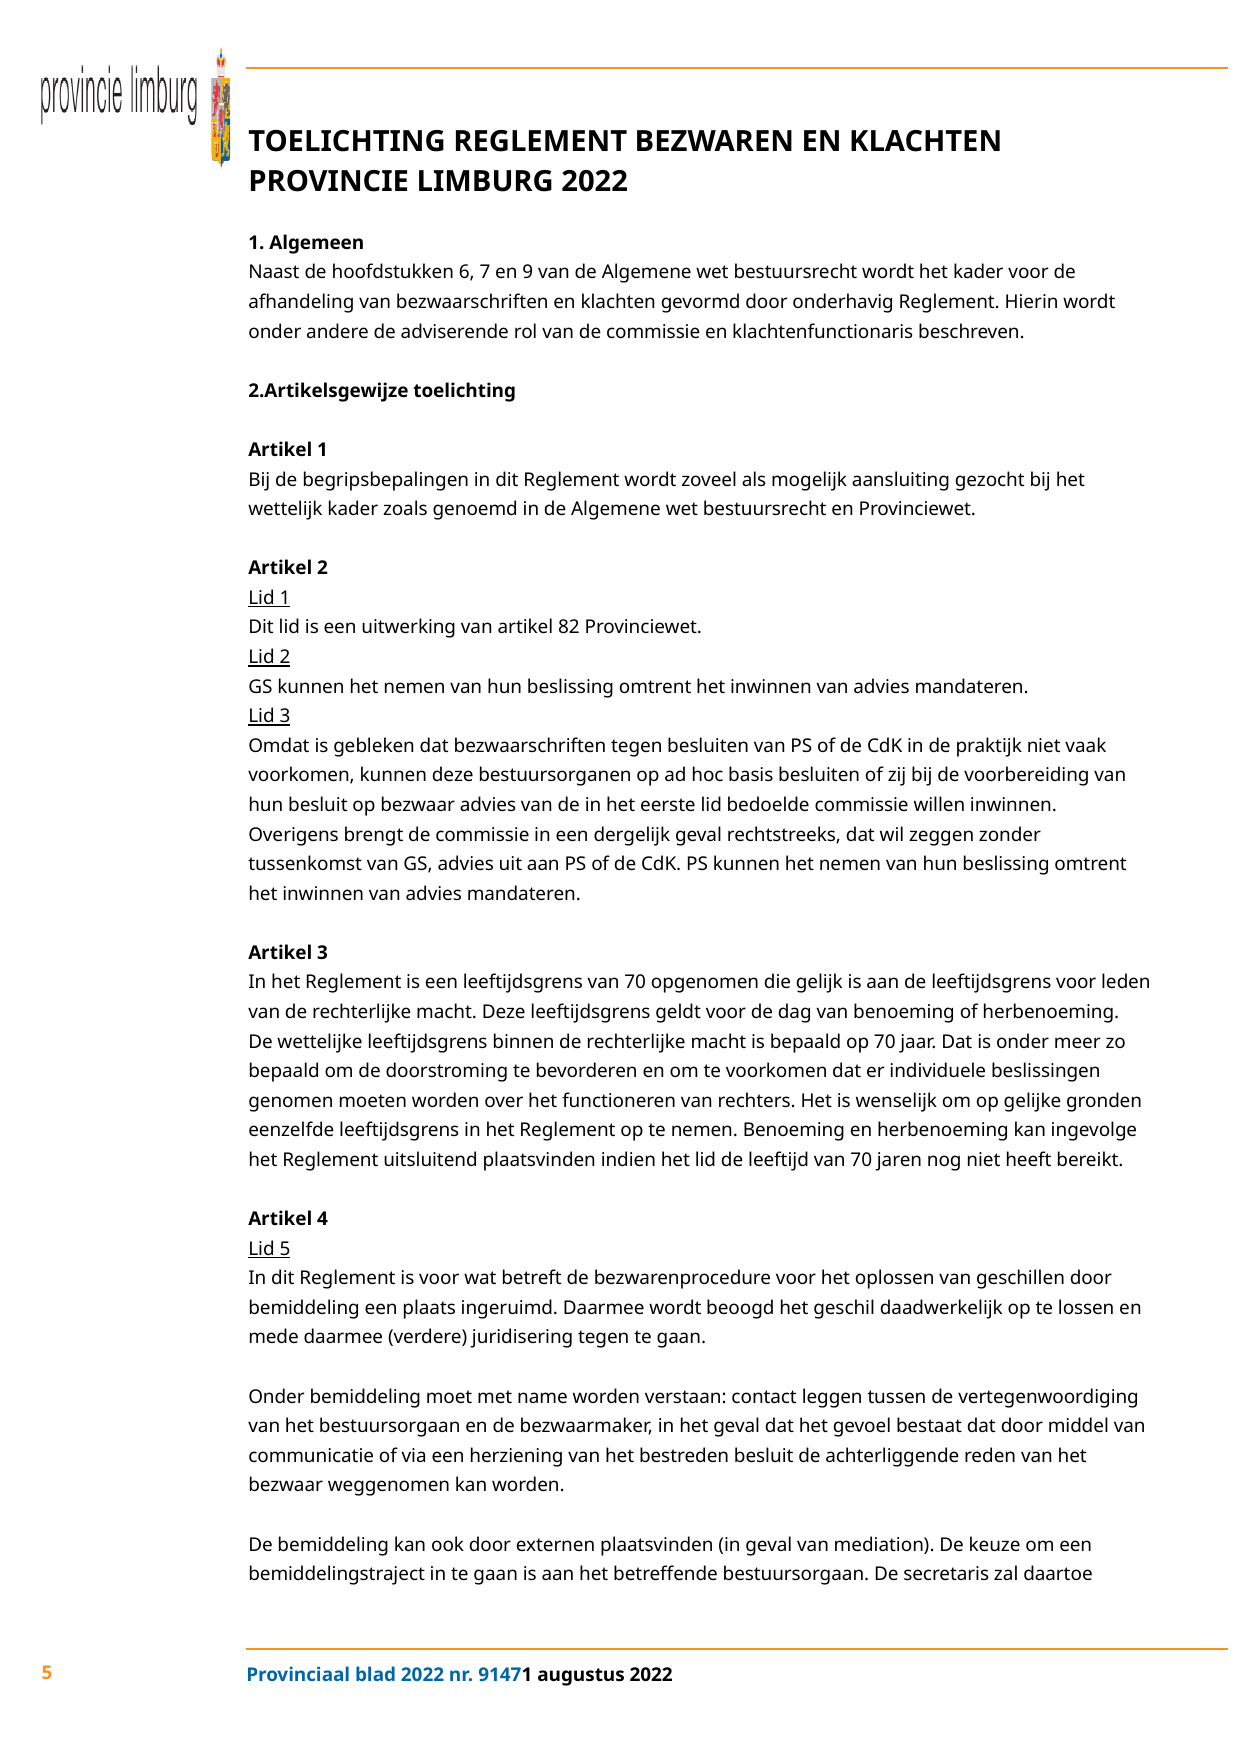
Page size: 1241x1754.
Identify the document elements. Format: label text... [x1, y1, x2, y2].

text Lid 1 [248, 584, 1152, 610]
text Lid 3 [248, 702, 1152, 728]
text Bij de begripsbepalingen in dit Reglement wordt zoveel als mogelijk aansluiting gezocht bij het wettelijk kader zoals genoemd in de Algemene wet bestuursrecht en Provinciewet. [248, 466, 1152, 521]
picture [41, 47, 231, 172]
text Lid 5 [248, 1235, 1152, 1261]
text De bemiddeling kan ook door externen plaatsvinden (in geval van mediation). De keuze om een bemiddelingstraject in te gaan is aan het betreffende bestuursorgaan. De secretaris zal daartoe [248, 1531, 1152, 1586]
text Naast de hoofdstukken 6, 7 en 9 van de Algemene wet bestuursrecht wordt het kader voor de afhandeling van bezwaarschriften en klachten gevormd door onderhavig Reglement. Hierin wordt onder andere de adviserende rol van de commissie en klachtenfunctionaris beschreven. [248, 259, 1152, 343]
text Lid 2 [248, 643, 1152, 669]
text GS kunnen het nemen van hun beslissing omtrent het inwinnen van advies mandateren. [248, 673, 1152, 698]
text 1. Algemeen [248, 229, 1152, 255]
text In dit Reglement is voor wat betreft de bezwarenprocedure voor het oplossen van geschillen door bemiddeling een plaats ingeruimd. Daarmee wordt beoogd het geschil daadwerkelijk op te lossen en mede daarmee (verdere) juridisering tegen te gaan. [248, 1264, 1152, 1349]
text Artikel 2 [248, 554, 1152, 580]
text In het Reglement is een leeftijdsgrens van 70 opgenomen die gelijk is aan de leeftijdsgrens voor leden van de rechterlijke macht. Deze leeftijdsgrens geldt voor de dag van benoeming of herbenoeming. [248, 969, 1152, 1024]
text Artikel 3 [248, 939, 1152, 965]
text De wettelijke leeftijdsgrens binnen de rechterlijke macht is bepaald op 70 jaar. Dat is onder meer zo bepaald om de doorstroming te bevorderen en om te voorkomen dat er individuele beslissingen genomen moeten worden over het functioneren van rechters. Het is wenselijk om op gelijke gronden eenzelfde leeftijdsgrens in het Reglement op te nemen. Benoeming en herbenoeming kan ingevolge het Reglement uitsluitend plaatsvinden indien het lid de leeftijd van 70 jaren nog niet heeft bereikt. [248, 1028, 1152, 1172]
text Onder bemiddeling moet met name worden verstaan: contact leggen tussen de vertegenwoordiging van het bestuursorgaan en de bezwaarmaker, in het geval dat het gevoel bestaat dat door middel van communicatie of via een herziening van het bestreden besluit de achterliggende reden van het bezwaar weggenomen kan worden. [248, 1383, 1152, 1497]
text Omdat is gebleken dat bezwaarschriften tegen besluiten van PS of de CdK in de praktijk niet vaak voorkomen, kunnen deze bestuursorganen op ad hoc basis besluiten of zij bij de voorbereiding van hun besluit op bezwaar advies van de in het eerste lid bedoelde commissie willen inwinnen. Overigens brengt de commissie in een dergelijk geval rechtstreeks, dat wil zeggen zonder tussenkomst van GS, advies uit aan PS of de CdK. PS kunnen het nemen van hun beslissing omtrent het inwinnen van advies mandateren. [248, 732, 1152, 906]
text TOELICHTING REGLEMENT BEZWAREN EN KLACHTEN PROVINCIE LIMBURG 2022 [248, 121, 1152, 200]
text 2.Artikelsgewijze toelichting [248, 377, 1152, 403]
text Artikel 4 [248, 1205, 1152, 1231]
text Artikel 1 [248, 436, 1152, 462]
text Dit lid is een uitwerking van artikel 82 Provinciewet. [248, 614, 1152, 639]
